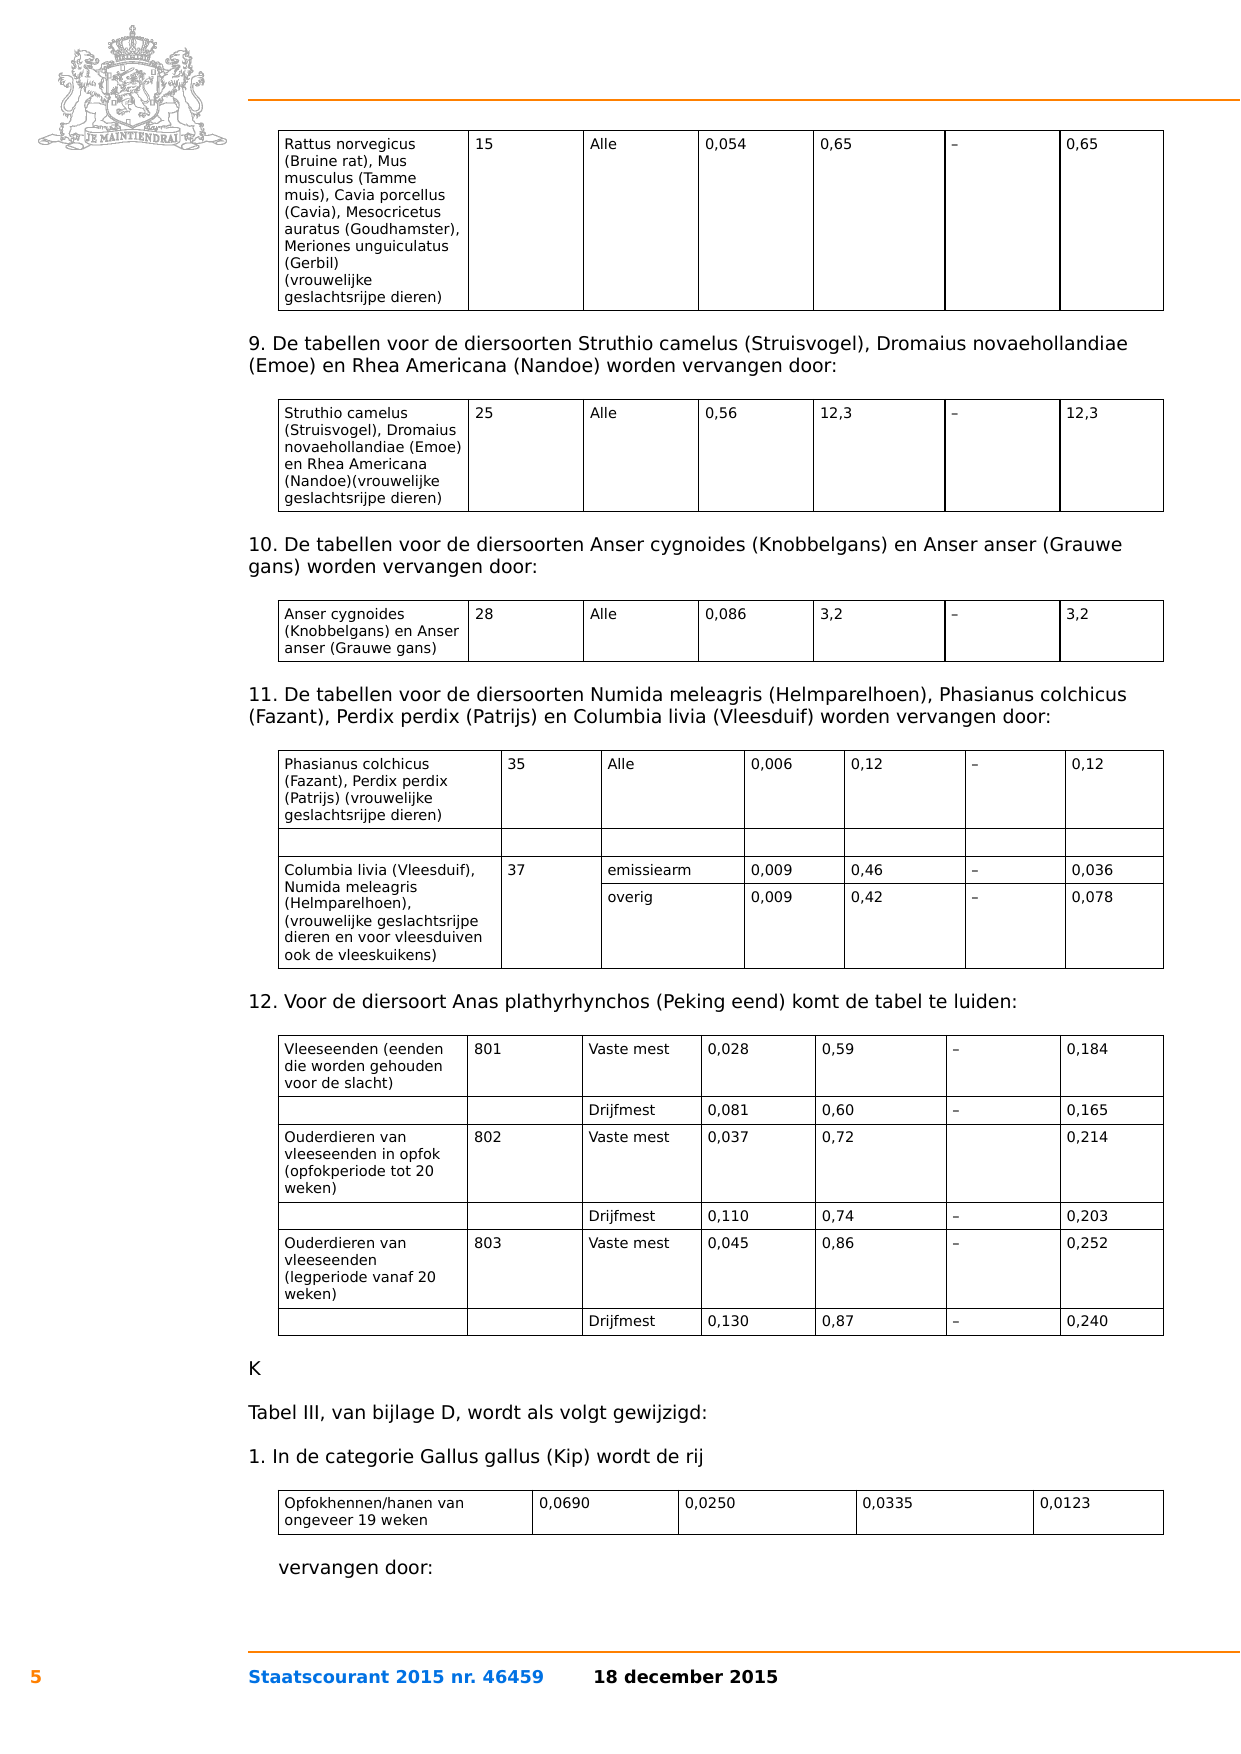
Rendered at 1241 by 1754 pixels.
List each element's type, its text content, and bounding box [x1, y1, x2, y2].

table_header Struthio camelus (Struisvogel), Dromaius novaehollandiae (Emoe) en Rhea Americana (Nandoe)(vrouwelijke geslachtsrijpe dieren) [279, 400, 468, 511]
table_cell – [947, 1230, 1060, 1308]
table_header 25 [469, 400, 583, 511]
table_cell 0,74 [816, 1203, 946, 1229]
table_header 0,0123 [1034, 1491, 1163, 1534]
table_header 801 [468, 1036, 582, 1096]
table_cell 0,009 [745, 857, 844, 883]
table_cell [468, 1309, 582, 1335]
table_cell Vaste mest [583, 1230, 701, 1308]
table_cell [279, 1203, 467, 1229]
text 1. In de categorie Gallus gallus (Kip) wordt de rij [248, 1446, 1163, 1468]
table_header Opfokhennen/hanen van ongeveer 19 weken [279, 1491, 532, 1534]
table_header 0,184 [1061, 1036, 1163, 1096]
table_cell 0,60 [816, 1097, 946, 1123]
table_cell [745, 829, 844, 856]
table_header Phasianus colchicus (Fazant), Perdix perdix (Patrijs) (vrouwelijke geslachtsrijpe dieren) [279, 751, 501, 828]
table_cell – [947, 1203, 1060, 1229]
table_cell 37 [502, 857, 601, 968]
text vervangen door: [278, 1557, 1163, 1579]
table_cell Ouderdieren van vleeseenden in opfok (opfokperiode tot 20 weken) [279, 1125, 467, 1202]
table_cell Ouderdieren van vleeseenden (legperiode vanaf 20 weken) [279, 1230, 467, 1308]
table_header Alle [602, 751, 744, 828]
table_cell 0,42 [845, 884, 965, 968]
text 9. De tabellen voor de diersoorten Struthio camelus (Struisvogel), Dromaius novaehollandiae (Emoe) en Rhea Americana (Nandoe) worden vervangen door: [248, 333, 1163, 377]
table_header – [946, 131, 1059, 310]
table_header Vleeseenden (eenden die worden gehouden voor de slacht) [279, 1036, 467, 1096]
table_header 12,3 [814, 400, 944, 511]
table_header 0,0690 [533, 1491, 678, 1534]
table_cell 0,240 [1061, 1309, 1163, 1335]
table_cell Columbia livia (Vleesduif), Numida meleagris (Helmparelhoen), (vrouwelijke geslachtsrijpe dieren en voor vleesduiven ook de vleeskuikens) [279, 857, 501, 968]
table_header – [947, 1036, 1060, 1096]
table_cell [468, 1097, 582, 1123]
table_cell 0,165 [1061, 1097, 1163, 1123]
table_cell 0,86 [816, 1230, 946, 1308]
table_header Alle [584, 601, 698, 661]
text 10. De tabellen voor de diersoorten Anser cygnoides (Knobbelgans) en Anser anser (Grauwe gans) worden vervangen door: [248, 534, 1163, 578]
table_cell 0,72 [816, 1125, 946, 1202]
table_cell 0,110 [702, 1203, 815, 1229]
table_cell Drijfmest [583, 1203, 701, 1229]
table_cell – [947, 1309, 1060, 1335]
table_cell 0,46 [845, 857, 965, 883]
table_header 28 [469, 601, 583, 661]
text 12. Voor de diersoort Anas plathyrhynchos (Peking eend) komt de tabel te luiden: [248, 991, 1163, 1013]
text Tabel III, van bijlage D, wordt als volgt gewijzigd: [248, 1402, 1163, 1424]
table_cell – [947, 1097, 1060, 1123]
table_cell 0,130 [702, 1309, 815, 1335]
table_cell 0,214 [1061, 1125, 1163, 1202]
table_cell [502, 829, 601, 856]
table_cell 0,203 [1061, 1203, 1163, 1229]
table_cell 0,081 [702, 1097, 815, 1123]
table_cell Vaste mest [583, 1125, 701, 1202]
table_header Vaste mest [583, 1036, 701, 1096]
table_cell [279, 829, 501, 856]
table_cell – [966, 884, 1065, 968]
table_cell [468, 1203, 582, 1229]
table_header Alle [584, 131, 698, 310]
table_header – [966, 751, 1065, 828]
table_header 0,0250 [679, 1491, 856, 1534]
table_cell [966, 829, 1065, 856]
table_cell 0,009 [745, 884, 844, 968]
table_header 0,006 [745, 751, 844, 828]
table_header 0,65 [814, 131, 944, 310]
table_header 0,65 [1061, 131, 1163, 310]
table_cell 0,078 [1066, 884, 1163, 968]
table_cell 0,037 [702, 1125, 815, 1202]
table_cell – [966, 857, 1065, 883]
text 11. De tabellen voor de diersoorten Numida meleagris (Helmparelhoen), Phasianus colchicus (Fazant), Perdix perdix (Patrijs) en Columbia livia (Vleesduif) worden vervangen door: [248, 684, 1163, 728]
table_cell [279, 1309, 467, 1335]
table_header 0,086 [699, 601, 813, 661]
table_cell 0,045 [702, 1230, 815, 1308]
table_header 0,0335 [857, 1491, 1033, 1534]
table_header Alle [584, 400, 698, 511]
table_cell 0,87 [816, 1309, 946, 1335]
table_header 35 [502, 751, 601, 828]
table_header 0,054 [699, 131, 813, 310]
picture [38, 25, 227, 150]
table_cell Drijfmest [583, 1309, 701, 1335]
table_header Rattus norvegicus (Bruine rat), Mus musculus (Tamme muis), Cavia porcellus (Cavia), Mesocricetus auratus (Goudhamster), Meriones unguiculatus (Gerbil) (vrouwelijke geslachtsrijpe dieren) [279, 131, 468, 310]
table_cell 803 [468, 1230, 582, 1308]
table_header 12,3 [1061, 400, 1163, 511]
table_header 0,59 [816, 1036, 946, 1096]
table_cell overig [602, 884, 744, 968]
table_cell [845, 829, 965, 856]
table_header 3,2 [814, 601, 944, 661]
table_cell [602, 829, 744, 856]
table_cell [1066, 829, 1163, 856]
table_cell Drijfmest [583, 1097, 701, 1123]
text K [248, 1358, 1163, 1380]
table_header 3,2 [1061, 601, 1163, 661]
table_header 0,12 [845, 751, 965, 828]
table_cell 0,252 [1061, 1230, 1163, 1308]
table_cell 0,036 [1066, 857, 1163, 883]
table_header – [946, 601, 1059, 661]
table_header Anser cygnoides (Knobbelgans) en Anser anser (Grauwe gans) [279, 601, 468, 661]
table_header – [946, 400, 1059, 511]
table_cell 802 [468, 1125, 582, 1202]
table_header 15 [469, 131, 583, 310]
table_header 0,56 [699, 400, 813, 511]
table_cell [279, 1097, 467, 1123]
table_cell [947, 1125, 1060, 1202]
table_header 0,12 [1066, 751, 1163, 828]
table_cell emissiearm [602, 857, 744, 883]
table_header 0,028 [702, 1036, 815, 1096]
